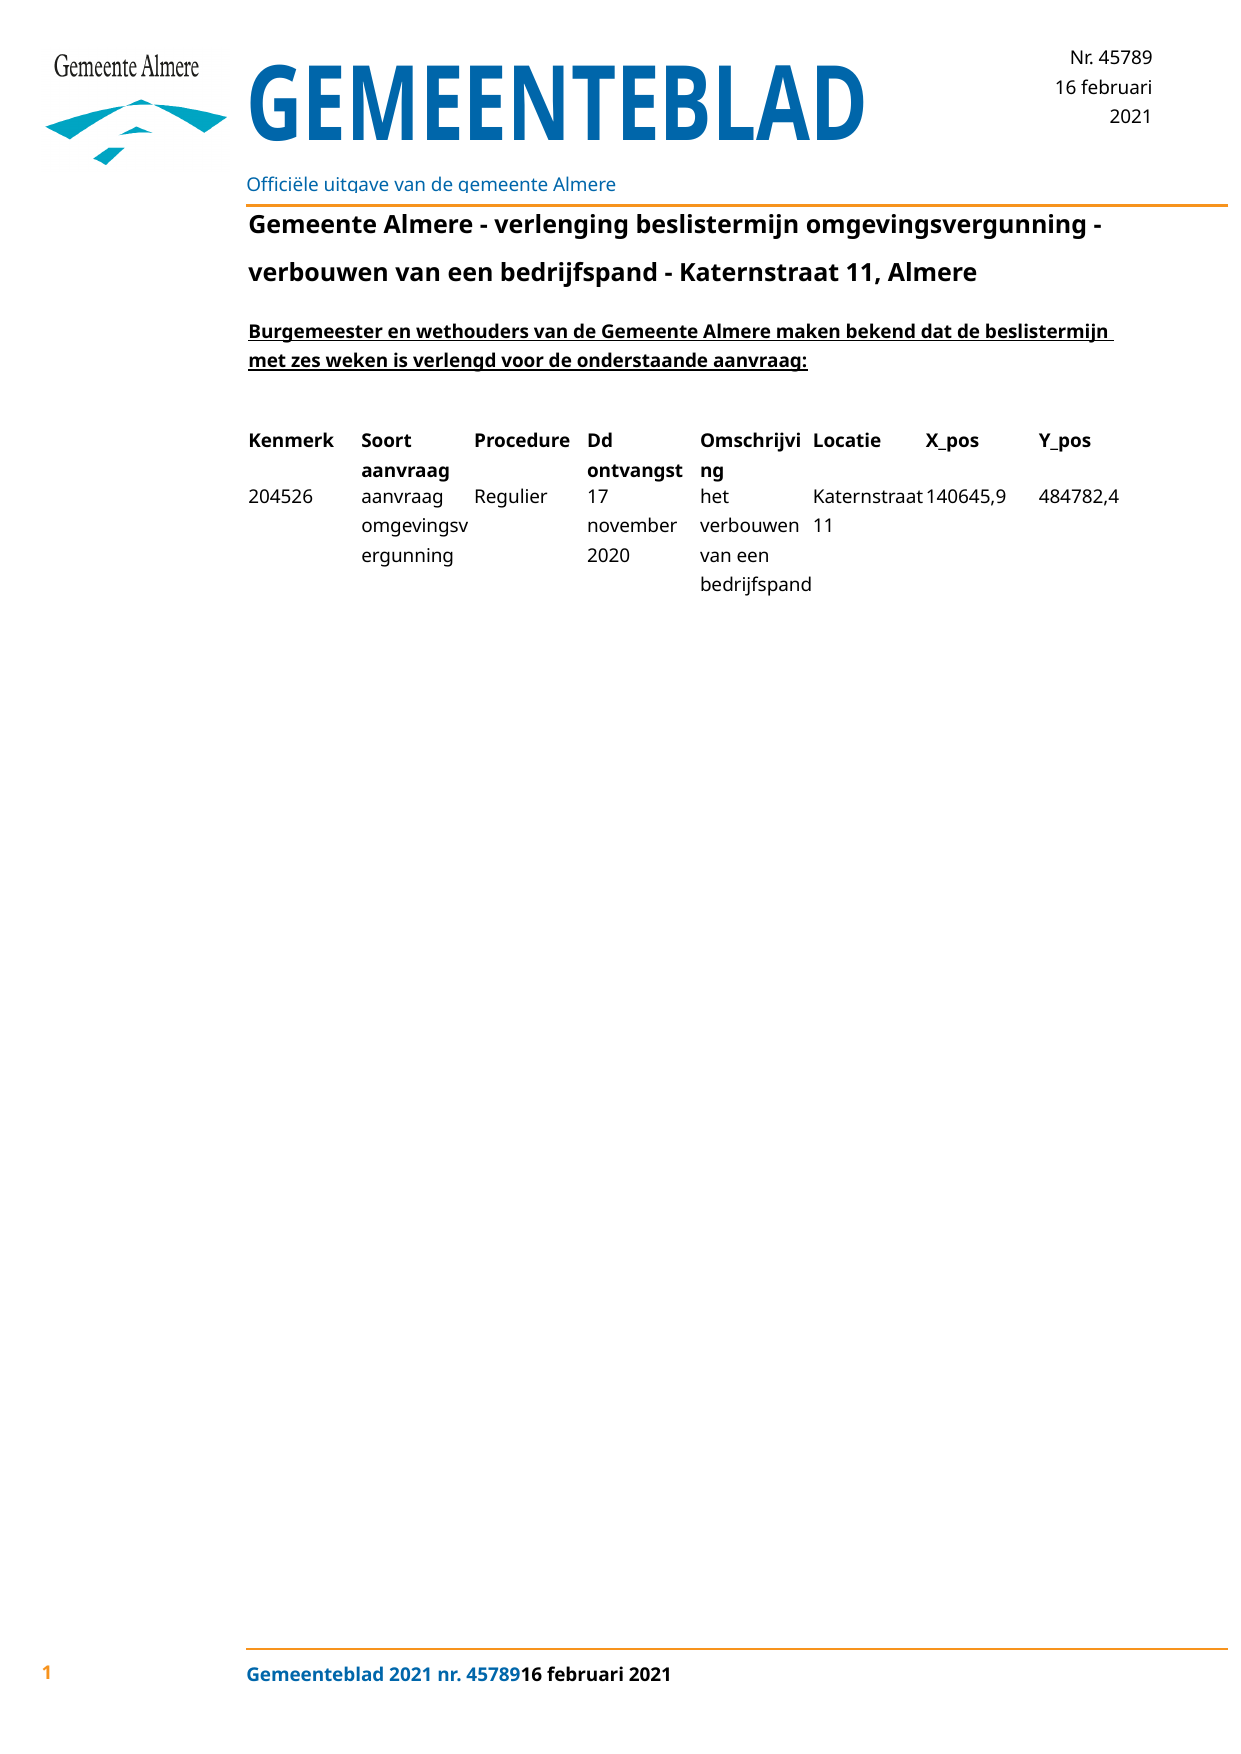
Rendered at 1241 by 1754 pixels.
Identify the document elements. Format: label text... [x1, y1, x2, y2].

text Gemeente Almere - verlenging beslistermijn omgevingsvergunning - verbouwen van een bedrijfspand - Katernstraat 11, Almere [248, 207, 1152, 288]
text Burgemeester en wethouders van de Gemeente Almere maken bekend dat de beslistermijn met zes weken is verlengd voor de onderstaande aanvraag: [248, 318, 1152, 373]
table_cell 140645,9 [926, 483, 1038, 597]
table_header Y_pos [1039, 428, 1152, 483]
table_cell 204526 [248, 483, 361, 597]
table_cell Regulier [474, 483, 587, 597]
table_cell 484782,4 [1039, 483, 1152, 597]
table_header Kenmerk [248, 428, 361, 483]
table_cell het verbouwen van een bedrijfspand [700, 483, 813, 597]
table_cell Katernstraat 11 [813, 483, 926, 597]
table_header Dd ontvangst [587, 428, 700, 483]
table_cell 17 november 2020 [587, 483, 700, 597]
picture [41, 47, 231, 172]
table_header Omschrijving [700, 428, 813, 483]
table_cell aanvraag omgevingsvergunning [361, 483, 474, 597]
table_header Locatie [813, 428, 926, 483]
table_header X_pos [926, 428, 1038, 483]
table_header Soort aanvraag [361, 428, 474, 483]
table_header Procedure [474, 428, 587, 483]
